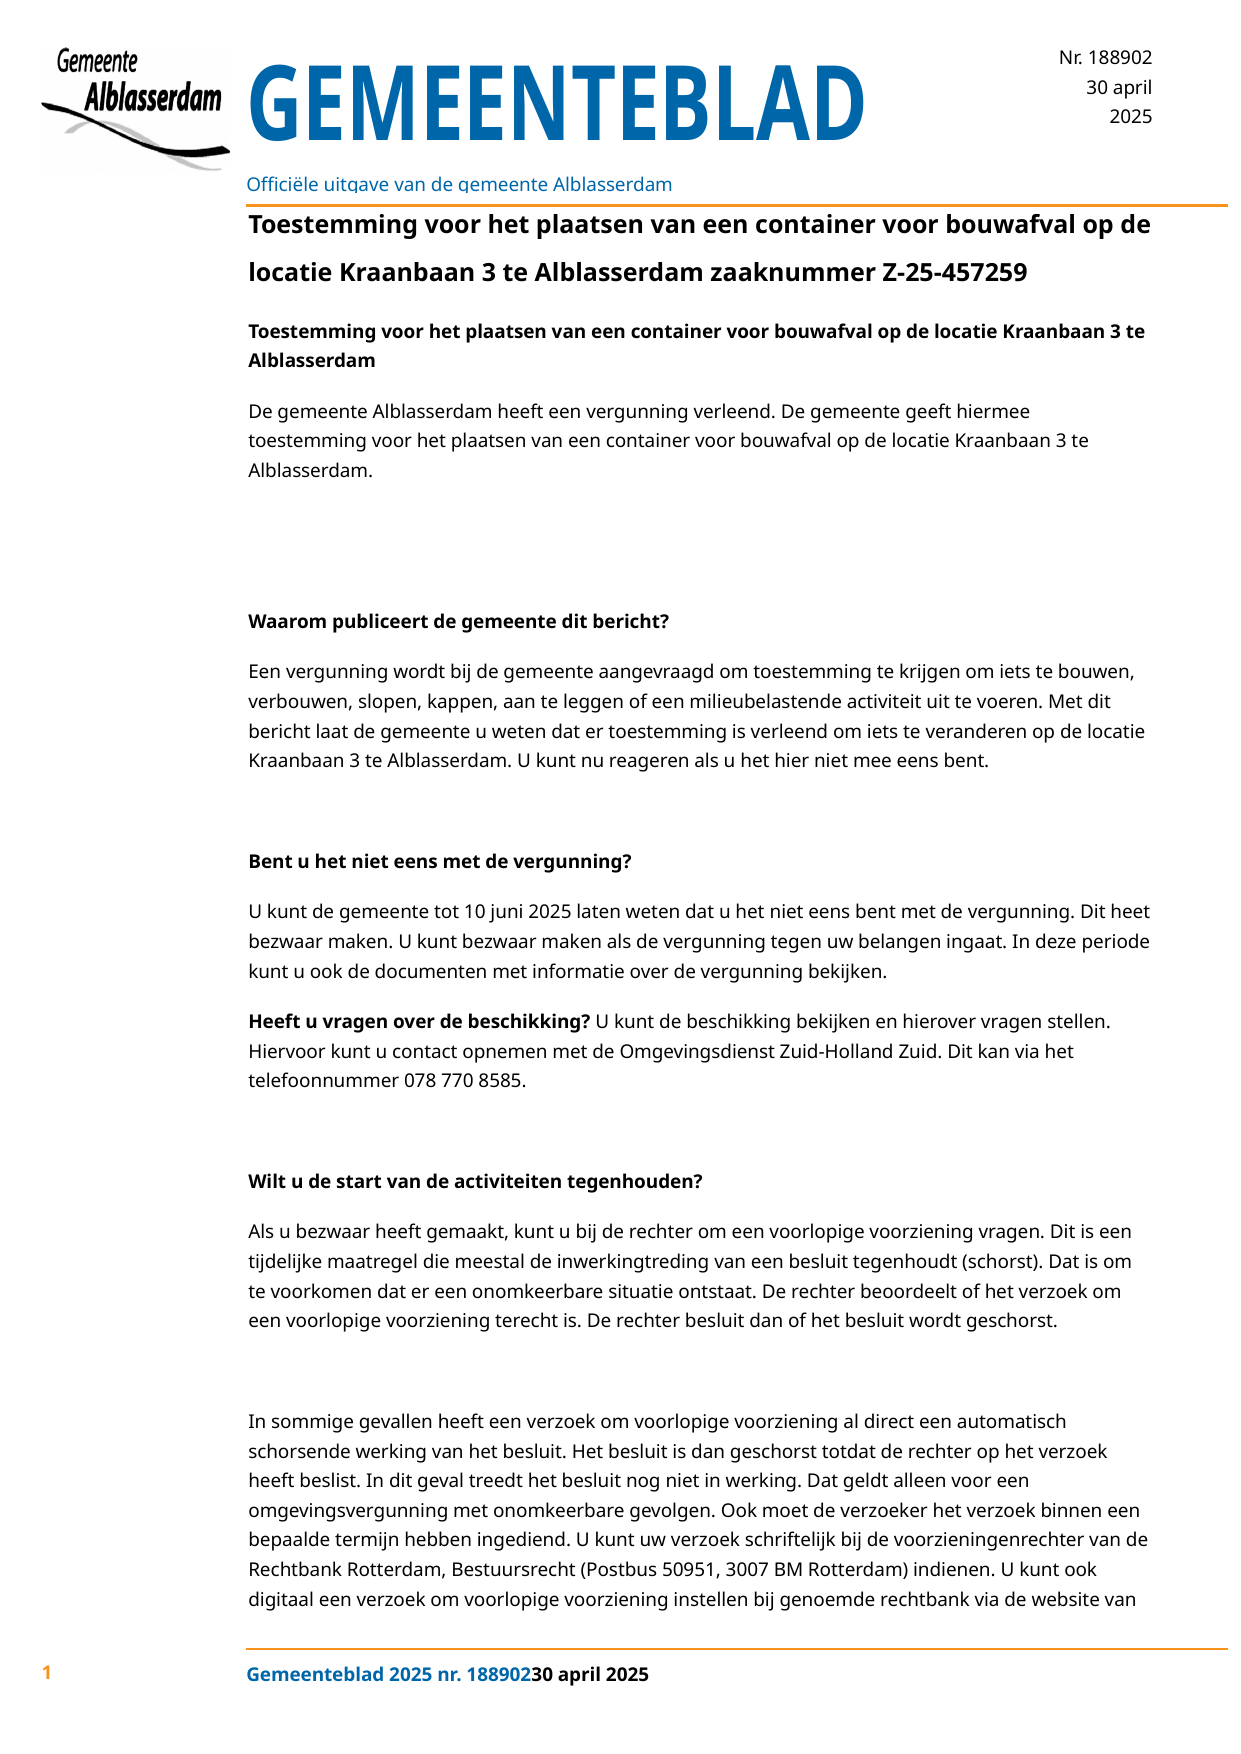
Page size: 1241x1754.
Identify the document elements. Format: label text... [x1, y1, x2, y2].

text Bent u het niet eens met de vergunning? [248, 848, 1152, 874]
text Waarom publiceert de gemeente dit bericht? [248, 608, 1152, 634]
text Een vergunning wordt bij de gemeente aangevraagd om toestemming te krijgen om iets te bouwen, verbouwen, slopen, kappen, aan te leggen of een milieubelastende activiteit uit te voeren. Met dit bericht laat de gemeente u weten dat er toestemming is verleend om iets te veranderen op de locatie Kraanbaan 3 te Alblasserdam. U kunt nu reageren als u het hier niet mee eens bent. [248, 659, 1152, 773]
text Wilt u de start van de activiteiten tegenhouden? [248, 1168, 1152, 1194]
text Als u bezwaar heeft gemaakt, kunt u bij de rechter om een voorlopige voorziening vragen. Dit is een tijdelijke maatregel die meestal de inwerkingtreding van een besluit tegenhoudt (schorst). Dat is om te voorkomen dat er een onomkeerbare situatie ontstaat. De rechter beoordeelt of het verzoek om een voorlopige voorziening terecht is. De rechter besluit dan of het besluit wordt geschorst. [248, 1219, 1152, 1333]
text Toestemming voor het plaatsen van een container voor bouwafval op de locatie Kraanbaan 3 te Alblasserdam zaaknummer Z-25-457259 [248, 207, 1152, 288]
text U kunt de gemeente tot 10 juni 2025 laten weten dat u het niet eens bent met de vergunning. Dit heet bezwaar maken. U kunt bezwaar maken als de vergunning tegen uw belangen ingaat. In deze periode kunt u ook de documenten met informatie over de vergunning bekijken. [248, 899, 1152, 984]
text Heeft u vragen over de beschikking? U kunt de beschikking bekijken en hierover vragen stellen. Hiervoor kunt u contact opnemen met de Omgevingsdienst Zuid-Holland Zuid. Dit kan via het telefoonnummer 078 770 8585. [248, 1008, 1152, 1093]
text De gemeente Alblasserdam heeft een vergunning verleend. De gemeente geeft hiermee toestemming voor het plaatsen van een container voor bouwafval op de locatie Kraanbaan 3 te Alblasserdam. [248, 398, 1152, 483]
picture [41, 47, 231, 172]
text In sommige gevallen heeft een verzoek om voorlopige voorziening al direct een automatisch schorsende werking van het besluit. Het besluit is dan geschorst totdat de rechter op het verzoek heeft beslist. In dit geval treedt het besluit nog niet in werking. Dat geldt alleen voor een omgevingsvergunning met onomkeerbare gevolgen. Ook moet de verzoeker het verzoek binnen een bepaalde termijn hebben ingediend. U kunt uw verzoek schriftelijk bij de voorzieningenrechter van de Rechtbank Rotterdam, Bestuursrecht (Postbus 50951, 3007 BM Rotterdam) indienen. U kunt ook digitaal een verzoek om voorlopige voorziening instellen bij genoemde rechtbank via de website van [248, 1408, 1152, 1612]
text Toestemming voor het plaatsen van een container voor bouwafval op de locatie Kraanbaan 3 te Alblasserdam [248, 318, 1152, 373]
